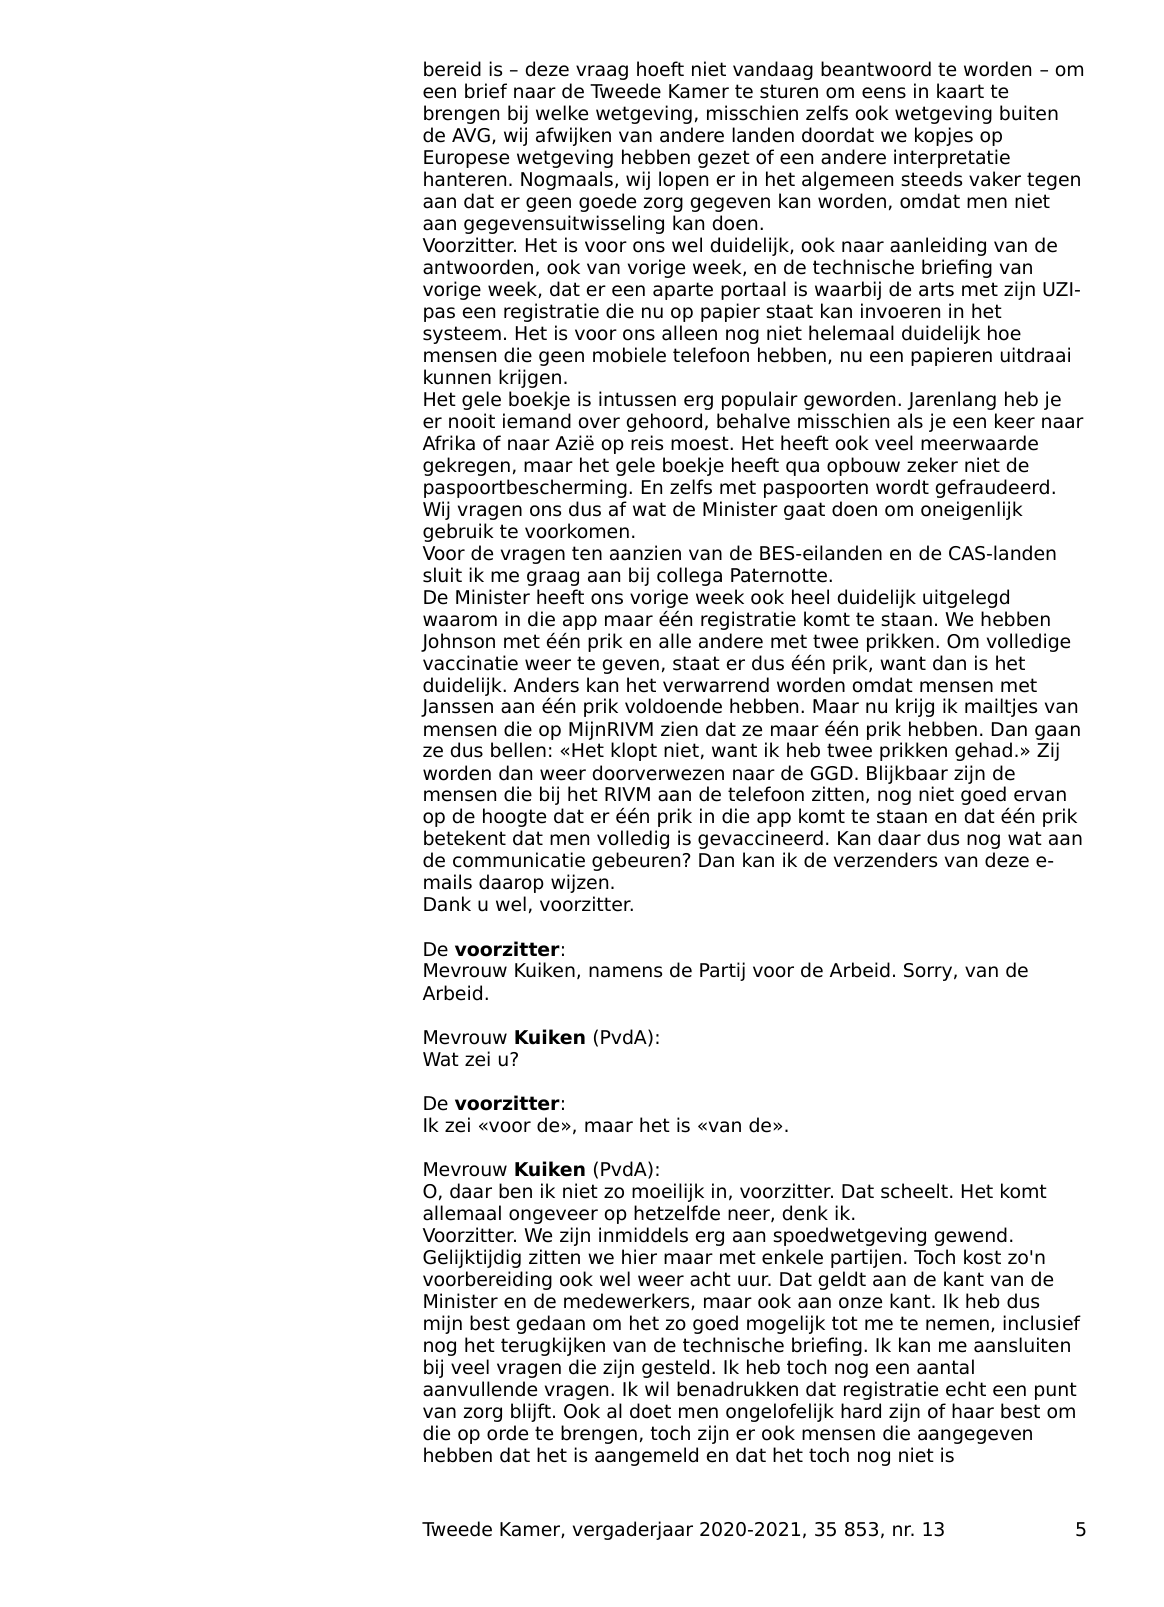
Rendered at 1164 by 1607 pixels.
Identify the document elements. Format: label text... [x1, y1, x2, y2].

text Het gele boekje is intussen erg populair geworden. Jarenlang heb je er nooit iemand over gehoord, behalve misschien als je een keer naar Afrika of naar Azië op reis moest. Het heeft ook veel meerwaarde gekregen, maar het gele boekje heeft qua opbouw zeker niet de paspoortbescherming. En zelfs met paspoorten wordt gefraudeerd. Wij vragen ons dus af wat de Minister gaat doen om oneigenlijk gebruik te voorkomen. [422, 389, 1087, 543]
text Voorzitter. We zijn inmiddels erg aan spoedwetgeving gewend. Gelijktijdig zitten we hier maar met enkele partijen. Toch kost zo'n voorbereiding ook wel weer acht uur. Dat geldt aan de kant van de Minister en de medewerkers, maar ook aan onze kant. Ik heb dus mijn best gedaan om het zo goed mogelijk tot me te nemen, inclusief nog het terugkijken van de technische briefing. Ik kan me aansluiten bij veel vragen die zijn gesteld. Ik heb toch nog een aantal aanvullende vragen. Ik wil benadrukken dat registratie echt een punt van zorg blijft. Ook al doet men ongelofelijk hard zijn of haar best om die op orde te brengen, toch zijn er ook mensen die aangegeven hebben dat het is aangemeld en dat het toch nog niet is [422, 1225, 1087, 1467]
text Voorzitter. Het is voor ons wel duidelijk, ook naar aanleiding van de antwoorden, ook van vorige week, en de technische briefing van vorige week, dat er een aparte portaal is waarbij de arts met zijn UZI-pas een registratie die nu op papier staat kan invoeren in het systeem. Het is voor ons alleen nog niet helemaal duidelijk hoe mensen die geen mobiele telefoon hebben, nu een papieren uitdraai kunnen krijgen. [422, 235, 1087, 389]
text De Minister heeft ons vorige week ook heel duidelijk uitgelegd waarom in die app maar één registratie komt te staan. We hebben Johnson met één prik en alle andere met twee prikken. Om volledige vaccinatie weer te geven, staat er dus één prik, want dan is het duidelijk. Anders kan het verwarrend worden omdat mensen met Janssen aan één prik voldoende hebben. Maar nu krijg ik mailtjes van mensen die op MijnRIVM zien dat ze maar één prik hebben. Dan gaan ze dus bellen: «Het klopt niet, want ik heb twee prikken gehad.» Zij worden dan weer doorverwezen naar de GGD. Blijkbaar zijn de mensen die bij het RIVM aan de telefoon zitten, nog niet goed ervan op de hoogte dat er één prik in die app komt te staan en dat één prik betekent dat men volledig is gevaccineerd. Kan daar dus nog wat aan de communicatie gebeuren? Dan kan ik de verzenders van deze e-mails daarop wijzen. [422, 587, 1087, 894]
text Mevrouw Kuiken, namens de Partij voor de Arbeid. Sorry, van de Arbeid. [422, 960, 1087, 1004]
text Ik zei «voor de», maar het is «van de». [422, 1115, 1087, 1137]
text O, daar ben ik niet zo moeilijk in, voorzitter. Dat scheelt. Het komt allemaal ongeveer op hetzelfde neer, denk ik. [422, 1181, 1087, 1225]
text Dank u wel, voorzitter. [422, 894, 1087, 916]
text Mevrouw Kuiken (PvdA): [422, 1159, 1087, 1181]
text De voorzitter: [422, 1093, 1087, 1115]
text Mevrouw Kuiken (PvdA): [422, 1027, 1087, 1048]
text Wat zei u? [422, 1048, 1087, 1071]
text Voor de vragen ten aanzien van de BES-eilanden en de CAS-landen sluit ik me graag aan bij collega Paternotte. [422, 543, 1087, 587]
text De voorzitter: [422, 938, 1087, 960]
text bereid is – deze vraag hoeft niet vandaag beantwoord te worden – om een brief naar de Tweede Kamer te sturen om eens in kaart te brengen bij welke wetgeving, misschien zelfs ook wetgeving buiten de AVG, wij afwijken van andere landen doordat we kopjes op Europese wetgeving hebben gezet of een andere interpretatie hanteren. Nogmaals, wij lopen er in het algemeen steeds vaker tegen aan dat er geen goede zorg gegeven kan worden, omdat men niet aan gegevensuitwisseling kan doen. [422, 59, 1087, 235]
